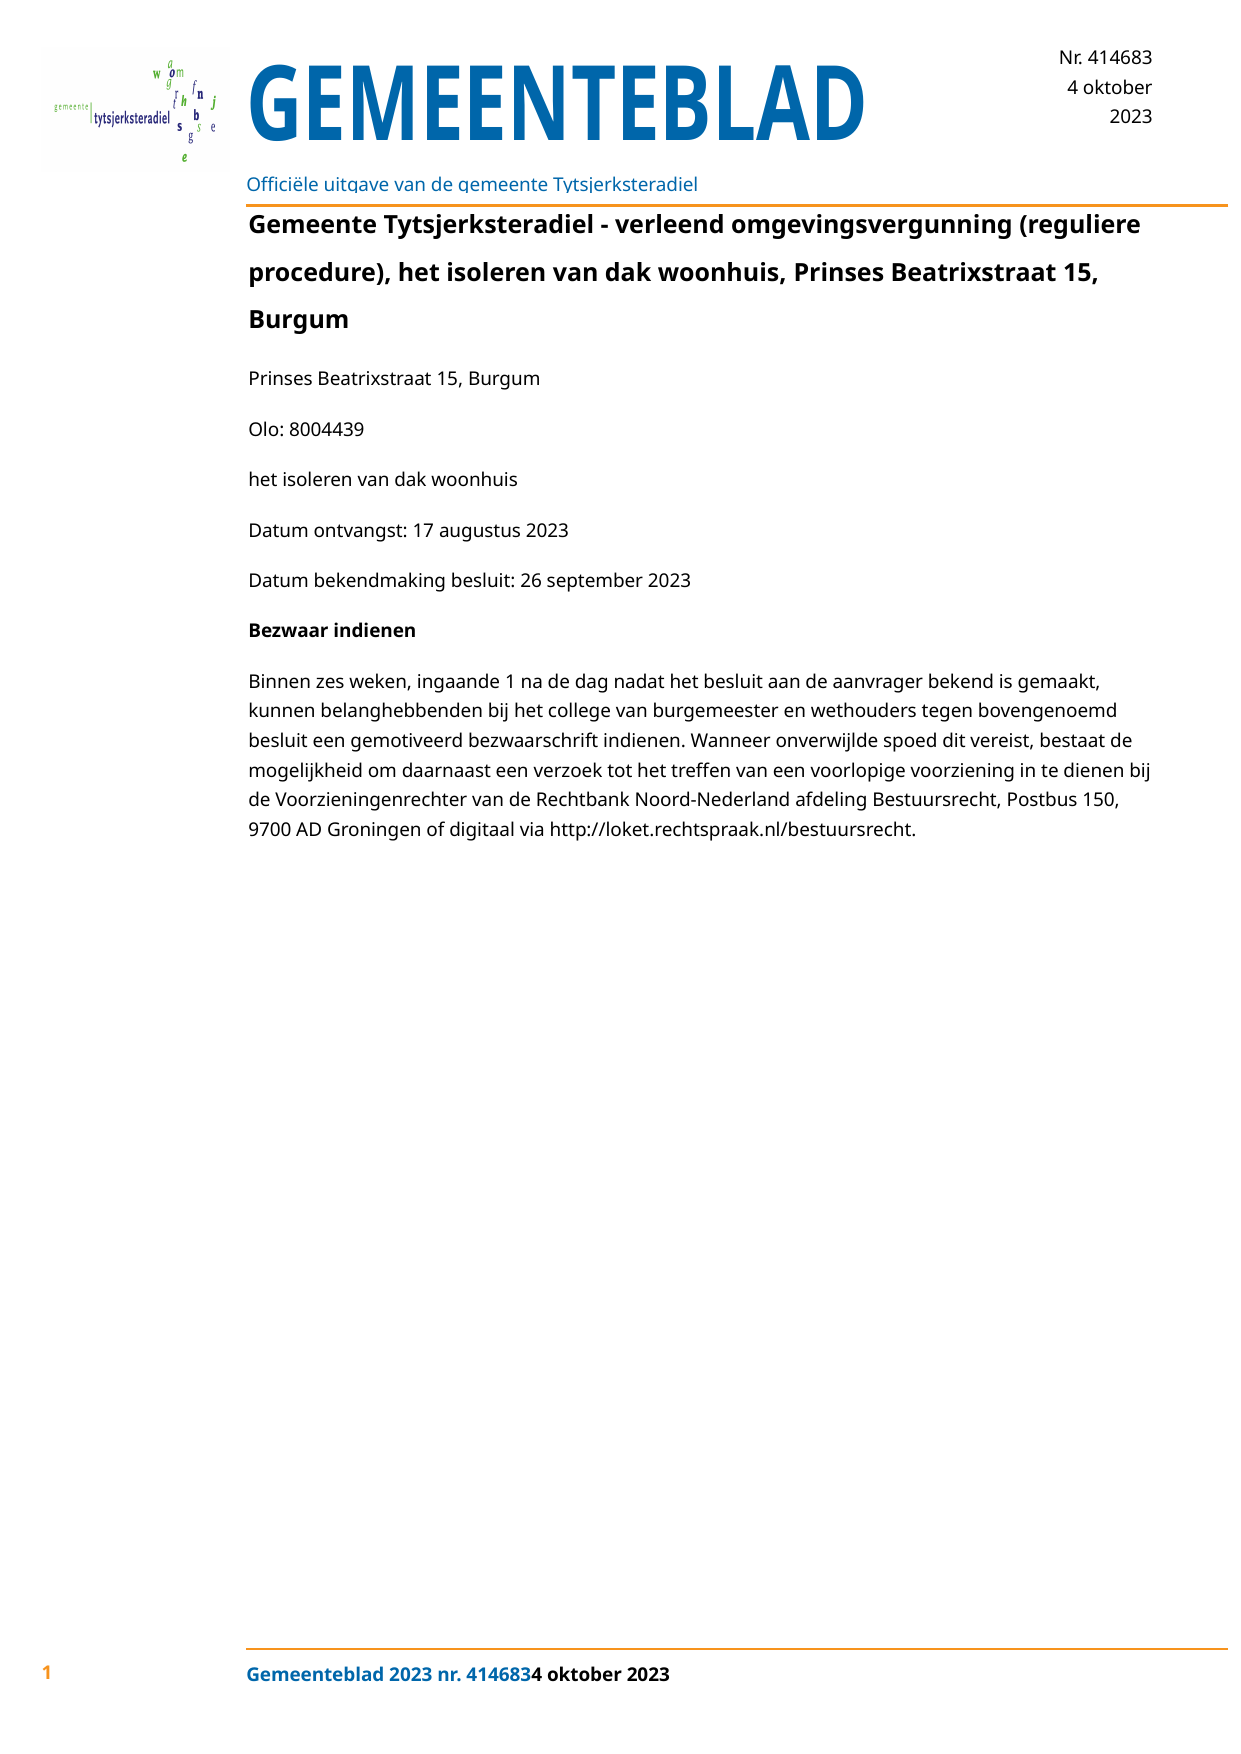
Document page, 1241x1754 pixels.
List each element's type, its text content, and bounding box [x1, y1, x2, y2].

text Olo: 8004439 [248, 416, 1152, 442]
text Gemeente Tytsjerksteradiel - verleend omgevingsvergunning (reguliere procedure), het isoleren van dak woonhuis, Prinses Beatrixstraat 15, Burgum [248, 207, 1152, 336]
picture [41, 47, 231, 172]
text Datum bekendmaking besluit: 26 september 2023 [248, 567, 1152, 593]
text Datum ontvangst: 17 augustus 2023 [248, 517, 1152, 542]
text het isoleren van dak woonhuis [248, 466, 1152, 492]
text Bezwaar indienen [248, 618, 1152, 643]
text Binnen zes weken, ingaande 1 na de dag nadat het besluit aan de aanvrager bekend is gemaakt, kunnen belanghebbenden bij het college van burgemeester en wethouders tegen bovengenoemd besluit een gemotiveerd bezwaarschrift indienen. Wanneer onverwijlde spoed dit vereist, bestaat de mogelijkheid om daarnaast een verzoek tot het treffen van een voorlopige voorziening in te dienen bij de Voorzieningenrechter van de Rechtbank Noord-Nederland afdeling Bestuursrecht, Postbus 150, 9700 AD Groningen of digitaal via http://loket.rechtspraak.nl/bestuursrecht. [248, 668, 1152, 842]
text Prinses Beatrixstraat 15, Burgum [248, 366, 1152, 391]
